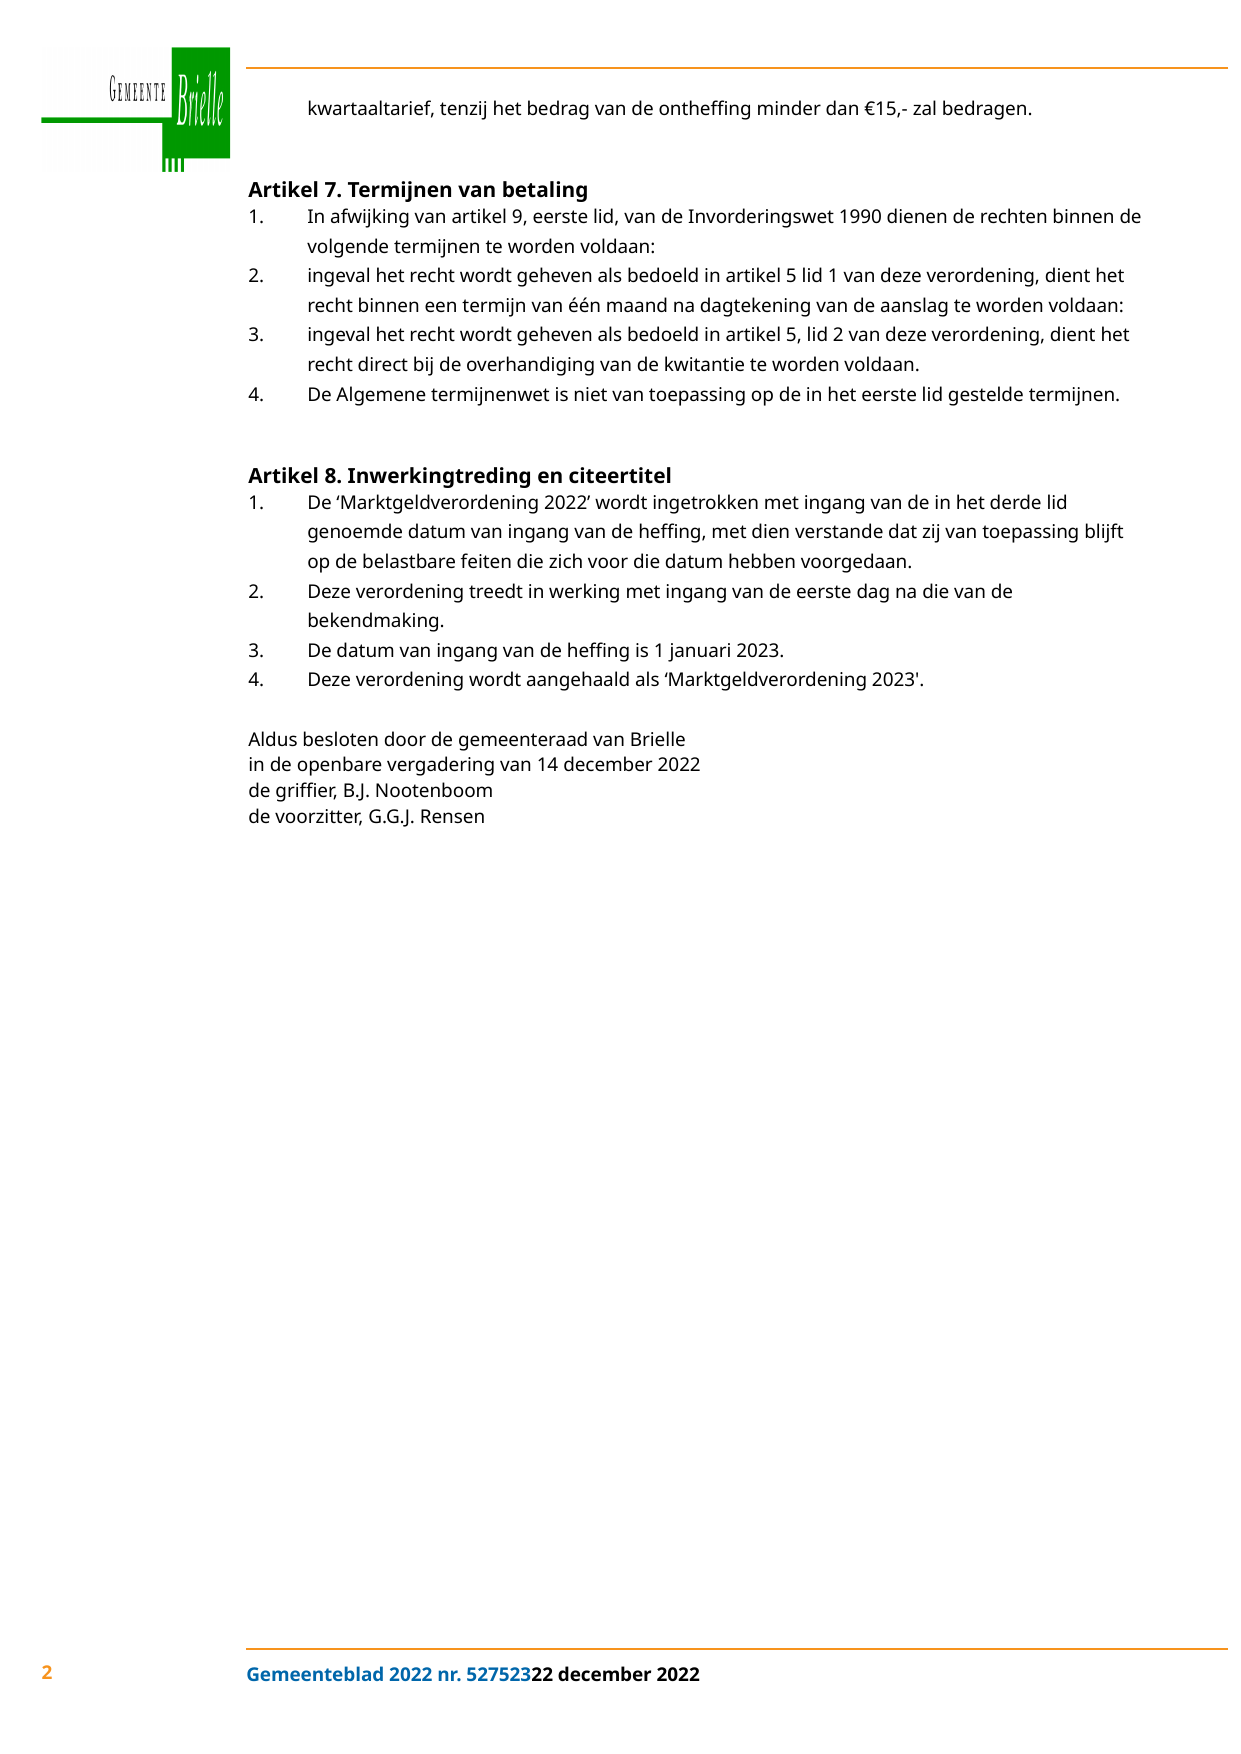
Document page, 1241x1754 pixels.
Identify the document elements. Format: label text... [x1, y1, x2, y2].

text in de openbare vergadering van 14 december 2022 [248, 752, 1152, 777]
list Deze verordening wordt aangehaald als ‘Marktgeldverordening 2023'. [248, 667, 1152, 692]
text de voorzitter, G.G.J. Rensen [248, 803, 1152, 829]
list ingeval het recht wordt geheven als bedoeld in artikel 5 lid 1 van deze verordening, dient het recht binnen een termijn van één maand na dagtekening van de aanslag te worden voldaan: [248, 262, 1152, 318]
list kwartaaltarief, tenzij het bedrag van de ontheffing minder dan €15,- zal bedragen. [248, 95, 1152, 121]
list De datum van ingang van de heffing is 1 januari 2023. [248, 637, 1152, 663]
list De ‘Marktgeldverordening 2022’ wordt ingetrokken met ingang van de in het derde lid genoemde datum van ingang van de heffing, met dien verstande dat zij van toepassing blijft op de belastbare feiten die zich voor die datum hebben voorgedaan. [248, 489, 1152, 574]
text Artikel 8. Inwerkingtreding en citeertitel [248, 461, 1152, 489]
list ingeval het recht wordt geheven als bedoeld in artikel 5, lid 2 van deze verordening, dient het recht direct bij de overhandiging van de kwitantie te worden voldaan. [248, 322, 1152, 377]
list Deze verordening treedt in werking met ingang van de eerste dag na die van de bekendmaking. [248, 578, 1152, 633]
text Aldus besloten door de gemeenteraad van Brielle [248, 726, 1152, 752]
text Artikel 7. Termijnen van betaling [248, 175, 1152, 203]
list In afwijking van artikel 9, eerste lid, van de Invorderingswet 1990 dienen de rechten binnen de volgende termijnen te worden voldaan: [248, 203, 1152, 258]
picture [41, 47, 231, 172]
text de griffier, B.J. Nootenboom [248, 777, 1152, 803]
list De Algemene termijnenwet is niet van toepassing op de in het eerste lid gestelde termijnen. [248, 381, 1152, 406]
